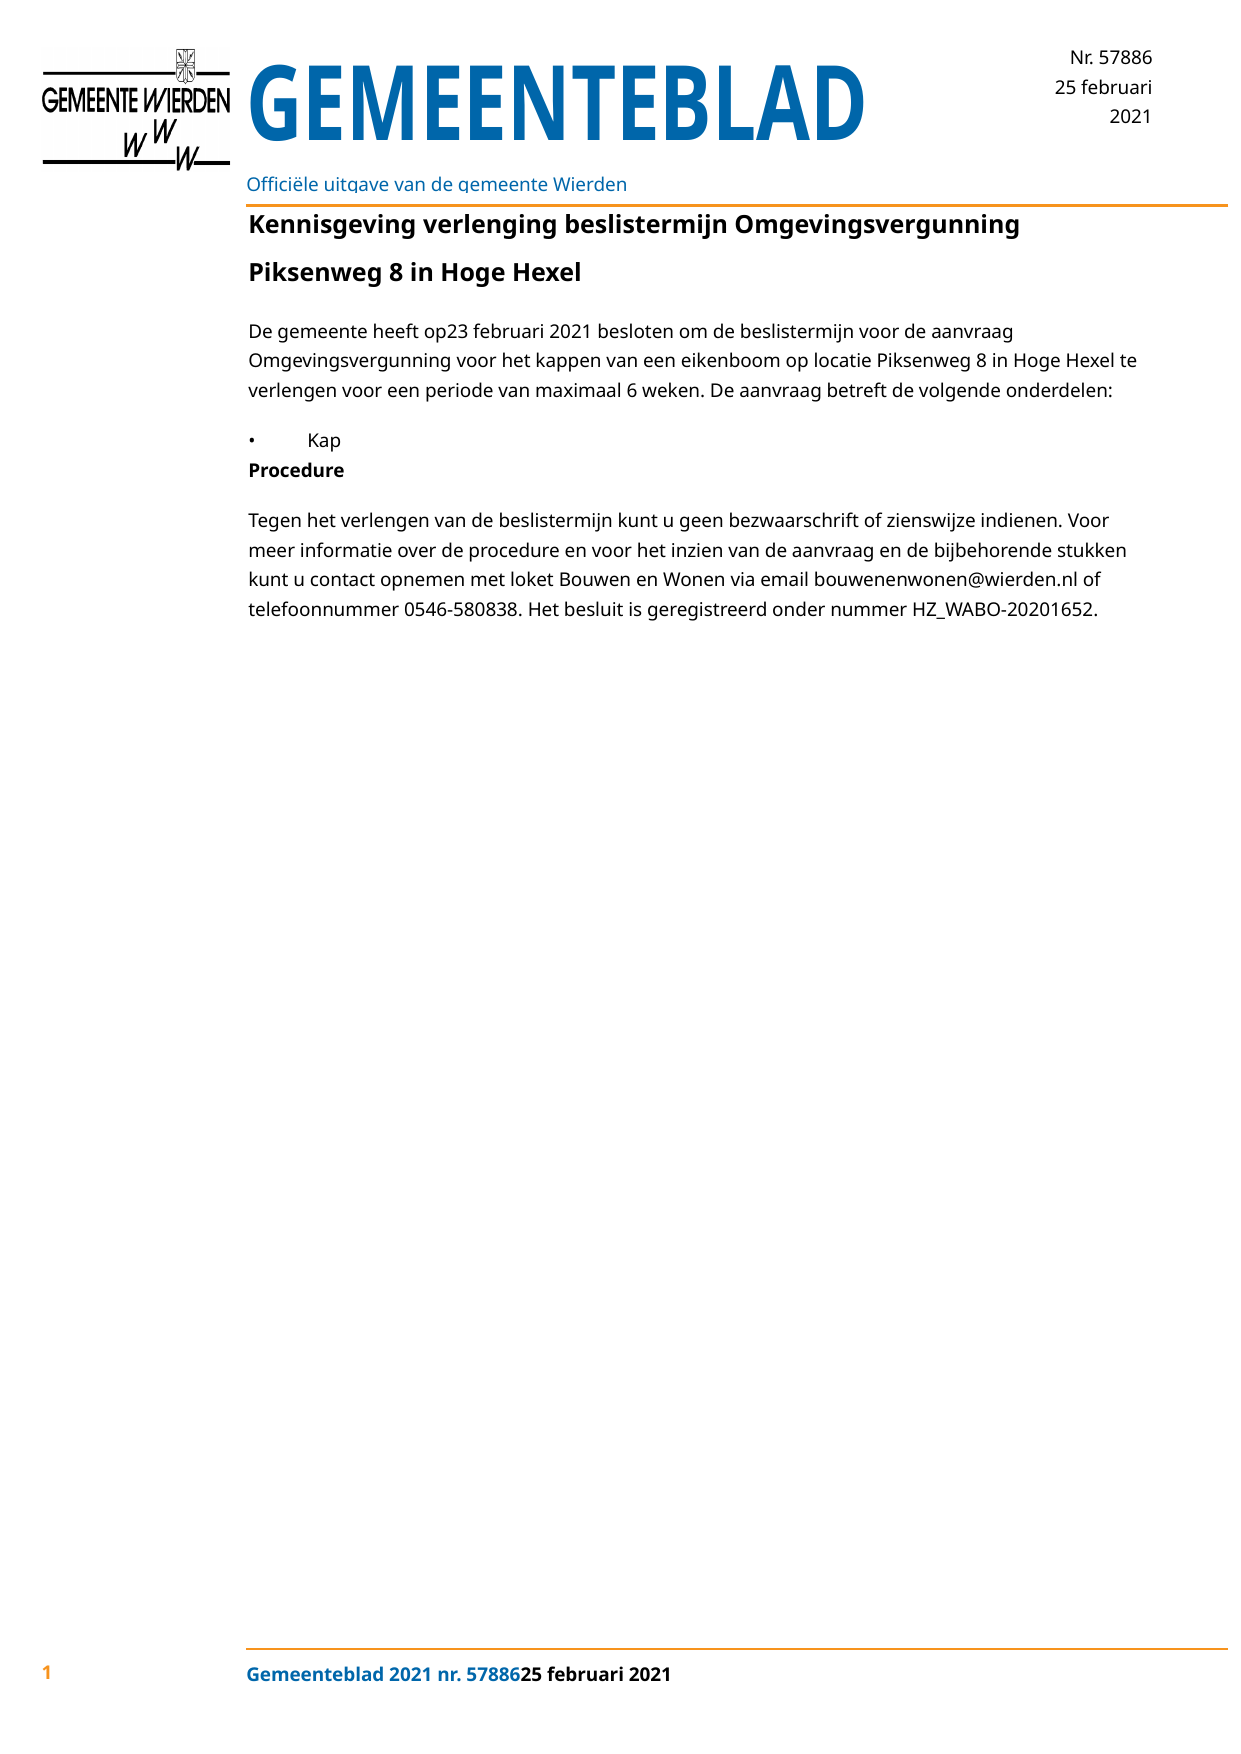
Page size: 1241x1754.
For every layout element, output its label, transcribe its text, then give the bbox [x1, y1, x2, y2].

text Procedure [248, 457, 1152, 483]
text De gemeente heeft op23 februari 2021 besloten om de beslistermijn voor de aanvraag Omgevingsvergunning voor het kappen van een eikenboom op locatie Piksenweg 8 in Hoge Hexel te verlengen voor een periode van maximaal 6 weken. De aanvraag betreft de volgende onderdelen: [248, 318, 1152, 403]
text Kennisgeving verlenging beslistermijn Omgevingsvergunning Piksenweg 8 in Hoge Hexel [248, 207, 1152, 288]
list Kap [248, 427, 1152, 453]
text Tegen het verlengen van de beslistermijn kunt u geen bezwaarschrift of zienswijze indienen. Voor meer informatie over de procedure en voor het inzien van de aanvraag en de bijbehorende stukken kunt u contact opnemen met loket Bouwen en Wonen via email bouwenenwonen@wierden.nl of telefoonnummer 0546-580838. Het besluit is geregistreerd onder nummer HZ_WABO-20201652. [248, 507, 1152, 622]
picture [41, 47, 231, 172]
